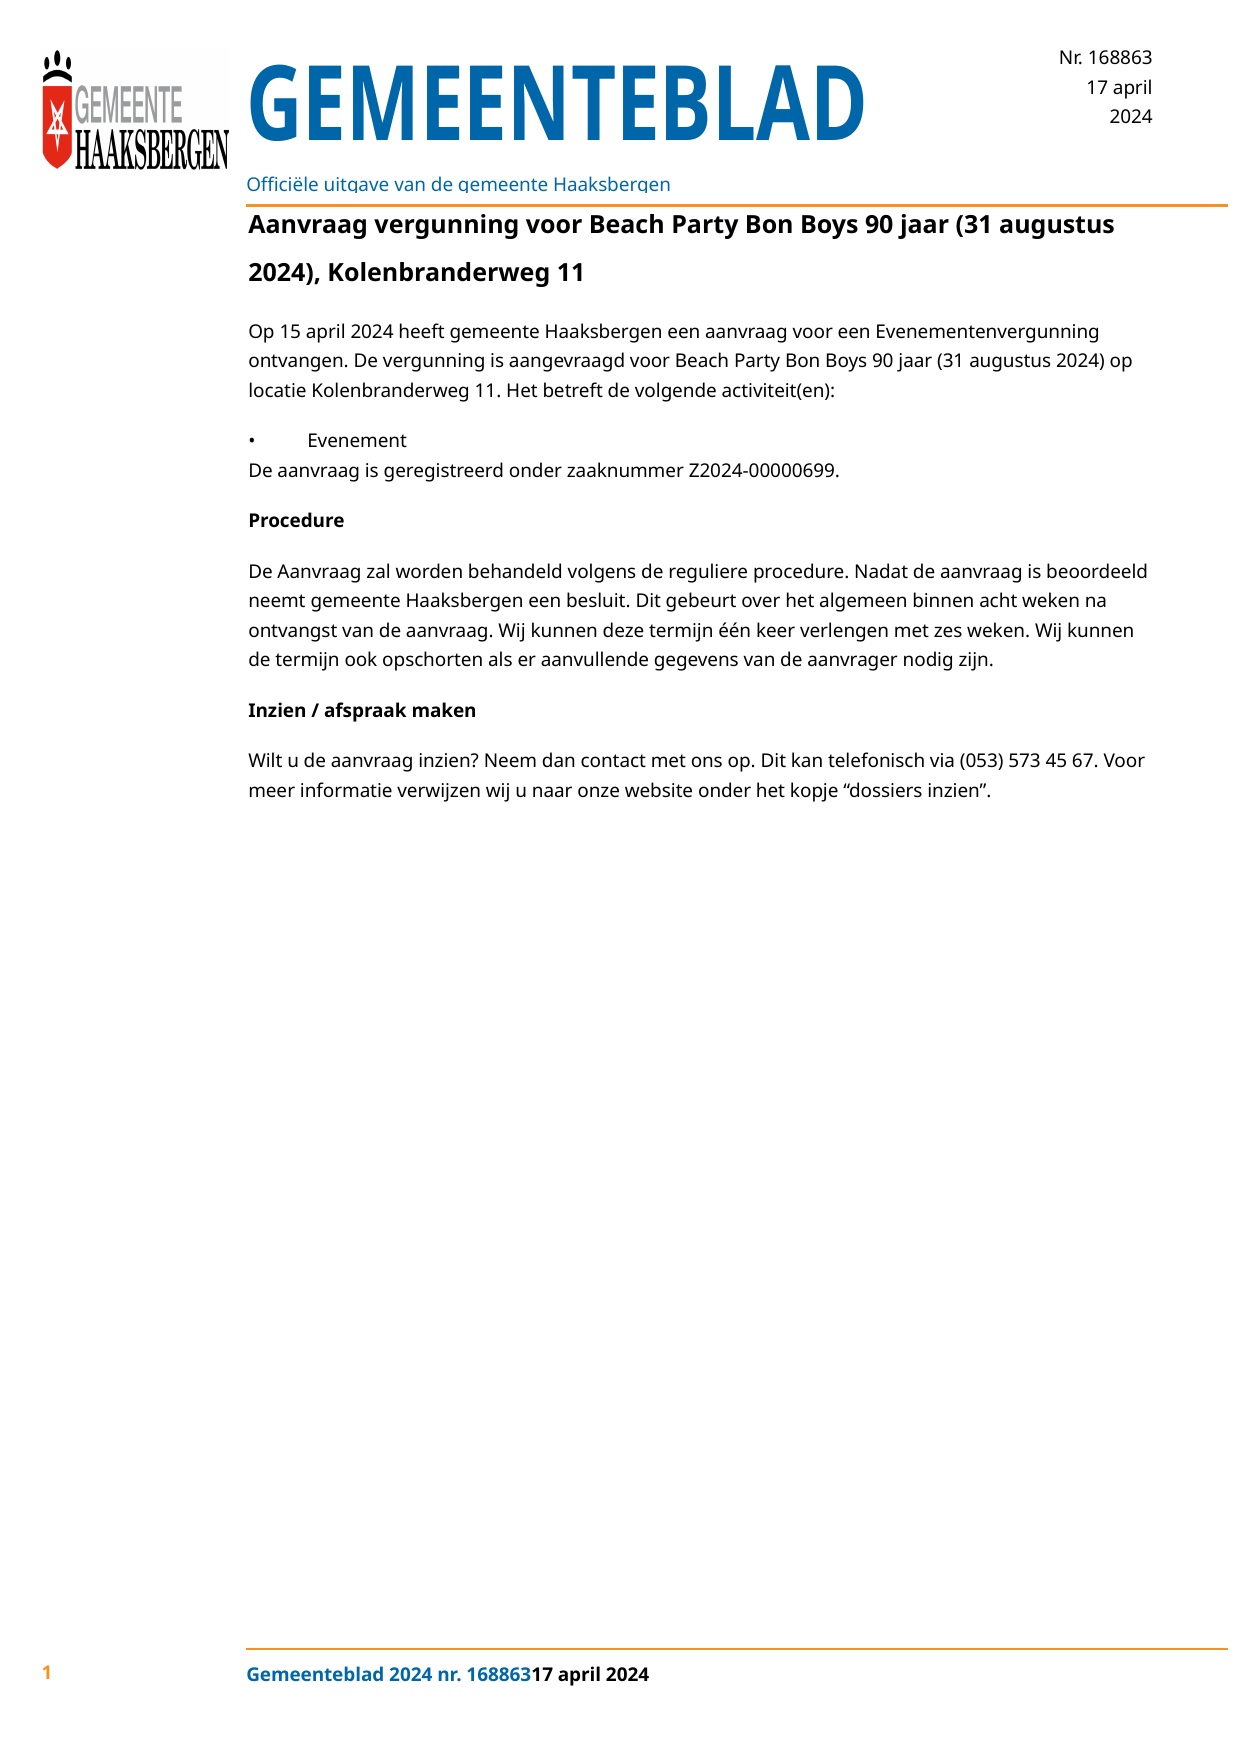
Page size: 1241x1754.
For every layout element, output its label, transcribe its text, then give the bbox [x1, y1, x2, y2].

text De aanvraag is geregistreerd onder zaaknummer Z2024-00000699. [248, 457, 1152, 483]
text Wilt u de aanvraag inzien? Neem dan contact met ons op. Dit kan telefonisch via (053) 573 45 67. Voor meer informatie verwijzen wij u naar onze website onder het kopje “dossiers inzien”. [248, 747, 1152, 803]
text De Aanvraag zal worden behandeld volgens de reguliere procedure. Nadat de aanvraag is beoordeeld neemt gemeente Haaksbergen een besluit. Dit gebeurt over het algemeen binnen acht weken na ontvangst van de aanvraag. Wij kunnen deze termijn één keer verlengen met zes weken. Wij kunnen de termijn ook opschorten als er aanvullende gegevens van de aanvrager nodig zijn. [248, 558, 1152, 672]
text Procedure [248, 507, 1152, 533]
text Op 15 april 2024 heeft gemeente Haaksbergen een aanvraag voor een Evenementenvergunning ontvangen. De vergunning is aangevraagd voor Beach Party Bon Boys 90 jaar (31 augustus 2024) op locatie Kolenbranderweg 11. Het betreft de volgende activiteit(en): [248, 318, 1152, 403]
list Evenement [248, 427, 1152, 453]
picture [41, 47, 231, 172]
text Aanvraag vergunning voor Beach Party Bon Boys 90 jaar (31 augustus 2024), Kolenbranderweg 11 [248, 207, 1152, 288]
text Inzien / afspraak maken [248, 697, 1152, 723]
